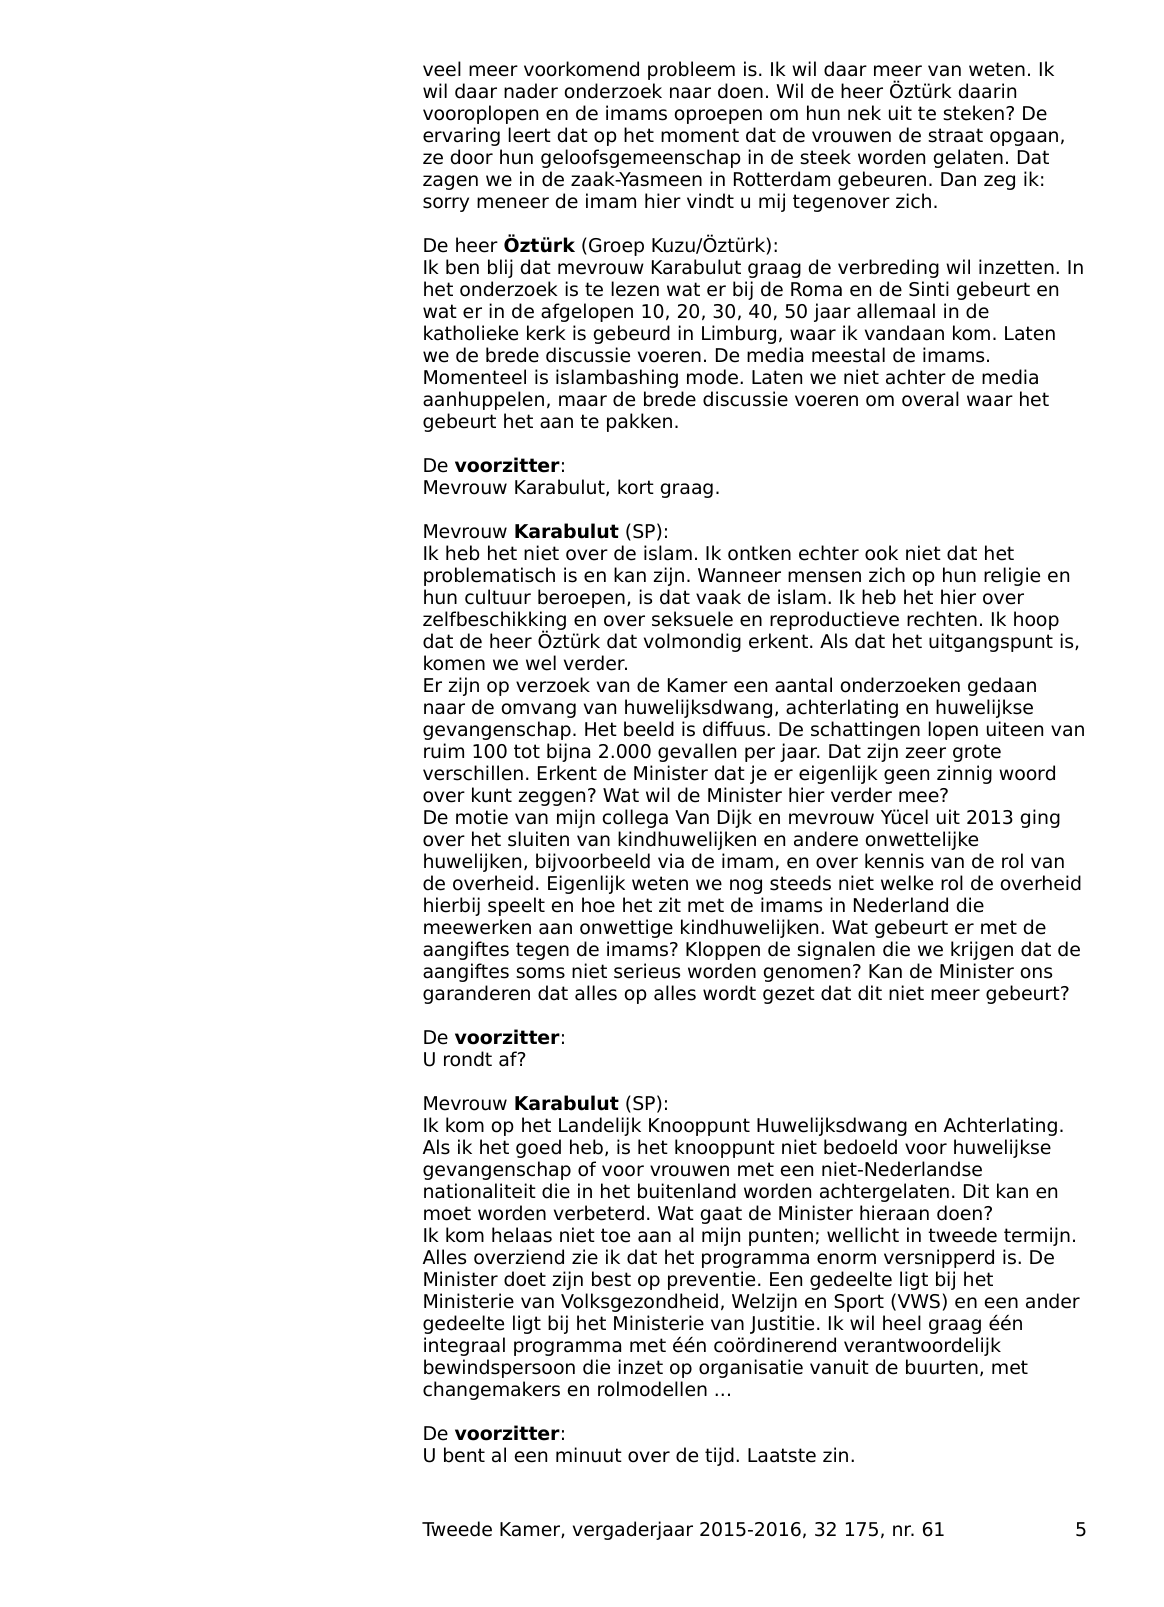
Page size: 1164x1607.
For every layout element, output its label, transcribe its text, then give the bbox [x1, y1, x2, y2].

text De motie van mijn collega Van Dijk en mevrouw Yücel uit 2013 ging over het sluiten van kindhuwelijken en andere onwettelijke huwelijken, bijvoorbeeld via de imam, en over kennis van de rol van de overheid. Eigenlijk weten we nog steeds niet welke rol de overheid hierbij speelt en hoe het zit met de imams in Nederland die meewerken aan onwettige kindhuwelijken. Wat gebeurt er met de aangiftes tegen de imams? Kloppen de signalen die we krijgen dat de aangiftes soms niet serieus worden genomen? Kan de Minister ons garanderen dat alles op alles wordt gezet dat dit niet meer gebeurt? [422, 807, 1087, 1005]
text De heer Öztürk (Groep Kuzu/Öztürk): [422, 235, 1087, 257]
text De voorzitter: [422, 1027, 1087, 1049]
text Ik heb het niet over de islam. Ik ontken echter ook niet dat het problematisch is en kan zijn. Wanneer mensen zich op hun religie en hun cultuur beroepen, is dat vaak de islam. Ik heb het hier over zelfbeschikking en over seksuele en reproductieve rechten. Ik hoop dat de heer Öztürk dat volmondig erkent. Als dat het uitgangspunt is, komen we wel verder. [422, 543, 1087, 675]
text U rondt af? [422, 1049, 1087, 1071]
text U bent al een minuut over de tijd. Laatste zin. [422, 1445, 1087, 1467]
text Ik kom op het Landelijk Knooppunt Huwelijksdwang en Achterlating. Als ik het goed heb, is het knooppunt niet bedoeld voor huwelijkse gevangenschap of voor vrouwen met een niet-Nederlandse nationaliteit die in het buitenland worden achtergelaten. Dit kan en moet worden verbeterd. Wat gaat de Minister hieraan doen? [422, 1115, 1087, 1225]
text Ik kom helaas niet toe aan al mijn punten; wellicht in tweede termijn. Alles overziend zie ik dat het programma enorm versnipperd is. De Minister doet zijn best op preventie. Een gedeelte ligt bij het Ministerie van Volksgezondheid, Welzijn en Sport (VWS) en een ander gedeelte ligt bij het Ministerie van Justitie. Ik wil heel graag één integraal programma met één coördinerend verantwoordelijk bewindspersoon die inzet op organisatie vanuit de buurten, met changemakers en rolmodellen ... [422, 1225, 1087, 1401]
text Er zijn op verzoek van de Kamer een aantal onderzoeken gedaan naar de omvang van huwelijksdwang, achterlating en huwelijkse gevangenschap. Het beeld is diffuus. De schattingen lopen uiteen van ruim 100 tot bijna 2.000 gevallen per jaar. Dat zijn zeer grote verschillen. Erkent de Minister dat je er eigenlijk geen zinnig woord over kunt zeggen? Wat wil de Minister hier verder mee? [422, 675, 1087, 807]
text De voorzitter: [422, 1423, 1087, 1445]
text Ik ben blij dat mevrouw Karabulut graag de verbreding wil inzetten. In het onderzoek is te lezen wat er bij de Roma en de Sinti gebeurt en wat er in de afgelopen 10, 20, 30, 40, 50 jaar allemaal in de katholieke kerk is gebeurd in Limburg, waar ik vandaan kom. Laten we de brede discussie voeren. De media meestal de imams. Momenteel is islambashing mode. Laten we niet achter de media aanhuppelen, maar de brede discussie voeren om overal waar het gebeurt het aan te pakken. [422, 257, 1087, 433]
text veel meer voorkomend probleem is. Ik wil daar meer van weten. Ik wil daar nader onderzoek naar doen. Wil de heer Öztürk daarin vooroplopen en de imams oproepen om hun nek uit te steken? De ervaring leert dat op het moment dat de vrouwen de straat opgaan, ze door hun geloofsgemeenschap in de steek worden gelaten. Dat zagen we in de zaak-Yasmeen in Rotterdam gebeuren. Dan zeg ik: sorry meneer de imam hier vindt u mij tegenover zich. [422, 59, 1087, 213]
text Mevrouw Karabulut (SP): [422, 1093, 1087, 1115]
text De voorzitter: [422, 455, 1087, 477]
text Mevrouw Karabulut, kort graag. [422, 477, 1087, 499]
text Mevrouw Karabulut (SP): [422, 521, 1087, 543]
